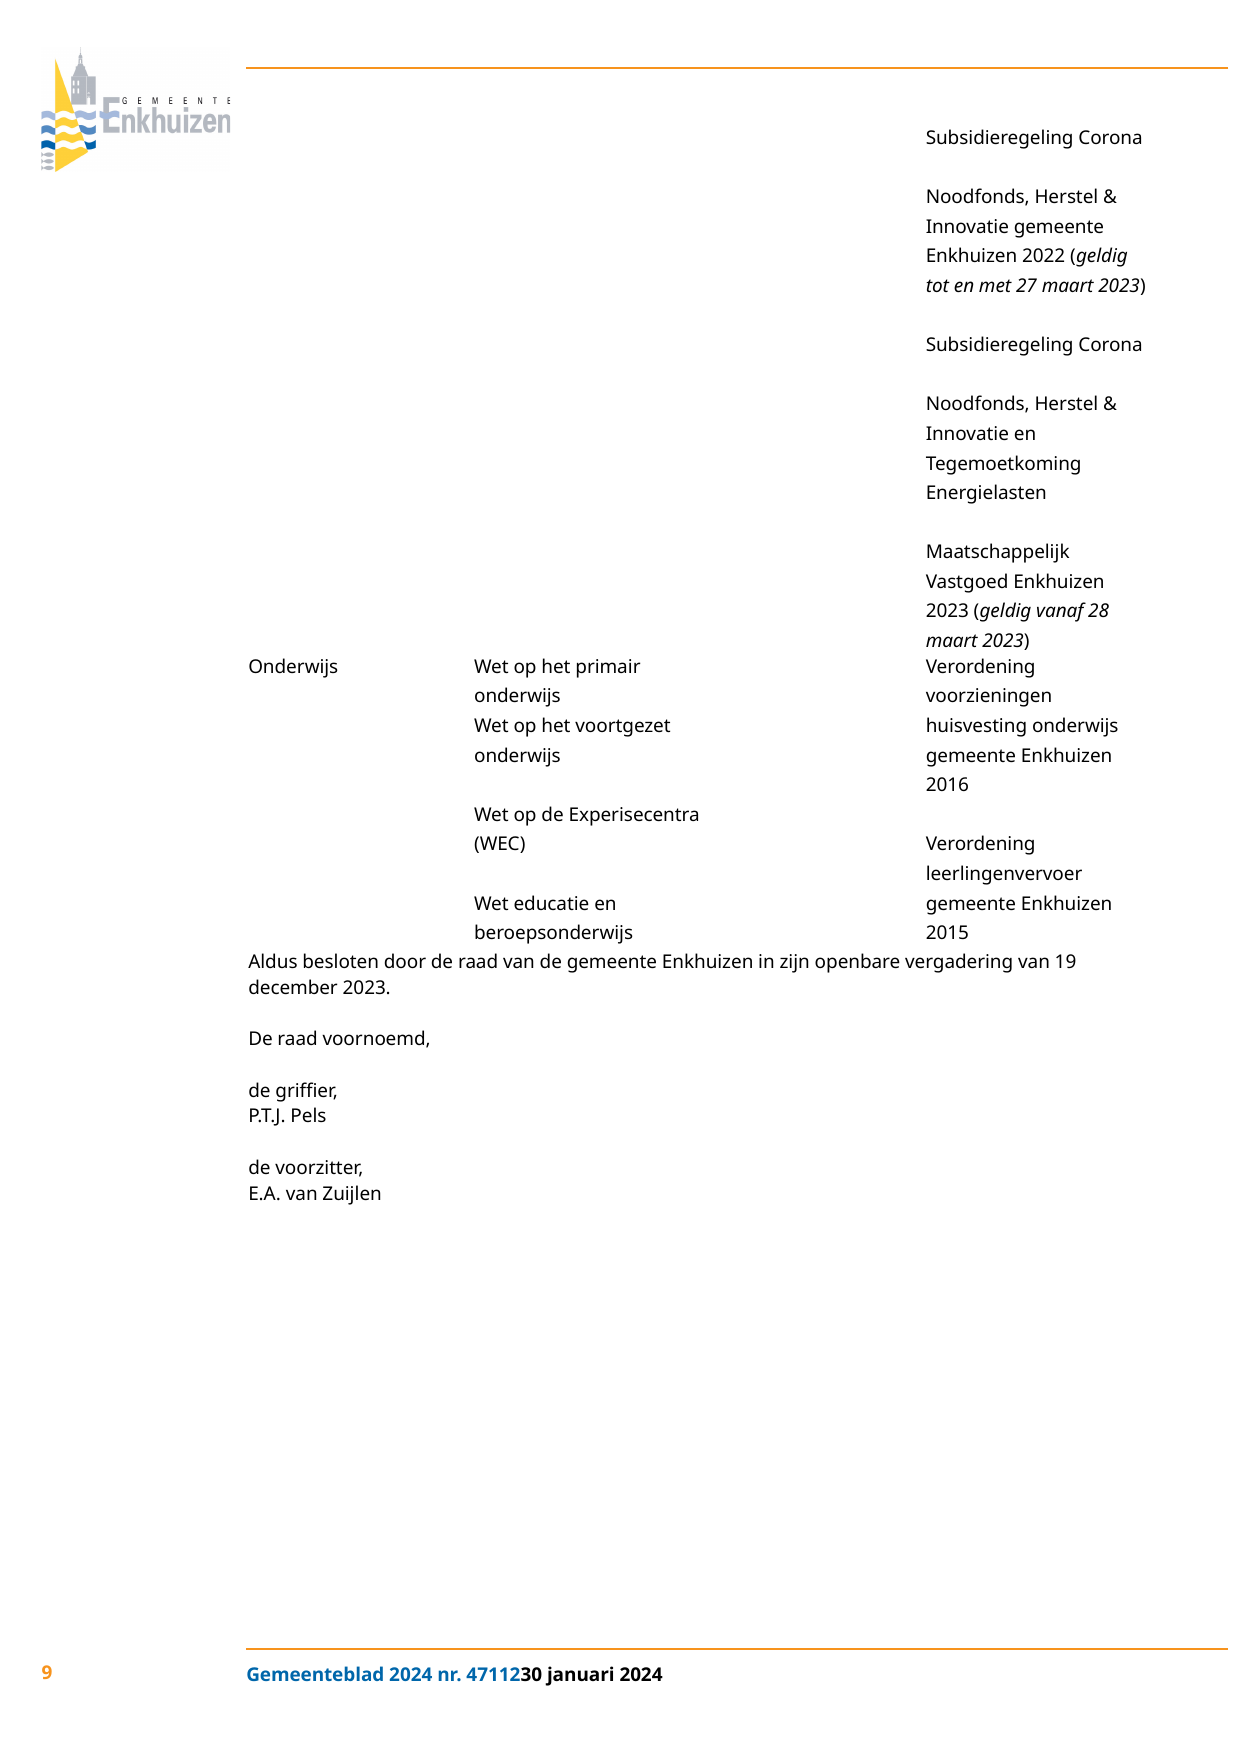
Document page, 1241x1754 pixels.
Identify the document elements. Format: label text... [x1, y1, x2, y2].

picture [41, 47, 231, 172]
table_cell [700, 95, 926, 653]
table_cell Subsidieregeling Corona Noodfonds, Herstel & Innovatie gemeente Enkhuizen 2022 (geldig tot en met 27 maart 2023) Subsidieregeling Corona Noodfonds, Herstel & Innovatie en Tegemoetkoming Energielasten Maatschappelijk Vastgoed Enkhuizen 2023 (geldig vanaf 28 maart 2023) [926, 95, 1152, 653]
table_cell Wet op het primair onderwijs Wet op het voortgezet onderwijs Wet op de Experisecentra (WEC) Wet educatie en beroepsonderwijs [474, 653, 700, 945]
table_cell [248, 95, 474, 653]
text E.A. van Zuijlen [248, 1180, 1152, 1206]
text Aldus besloten door de raad van de gemeente Enkhuizen in zijn openbare vergadering van 19 december 2023. [248, 948, 1152, 1000]
text de voorzitter, [248, 1154, 1152, 1180]
text De raad voornoemd, [248, 1025, 1152, 1051]
table_cell [700, 653, 926, 945]
table_cell [474, 95, 700, 653]
table_cell Onderwijs [248, 653, 474, 945]
table_cell Verordening voorzieningen huisvesting onderwijs gemeente Enkhuizen 2016 Verordening leerlingenvervoer gemeente Enkhuizen 2015 [926, 653, 1152, 945]
text P.T.J. Pels [248, 1103, 1152, 1128]
text de griffier, [248, 1077, 1152, 1103]
